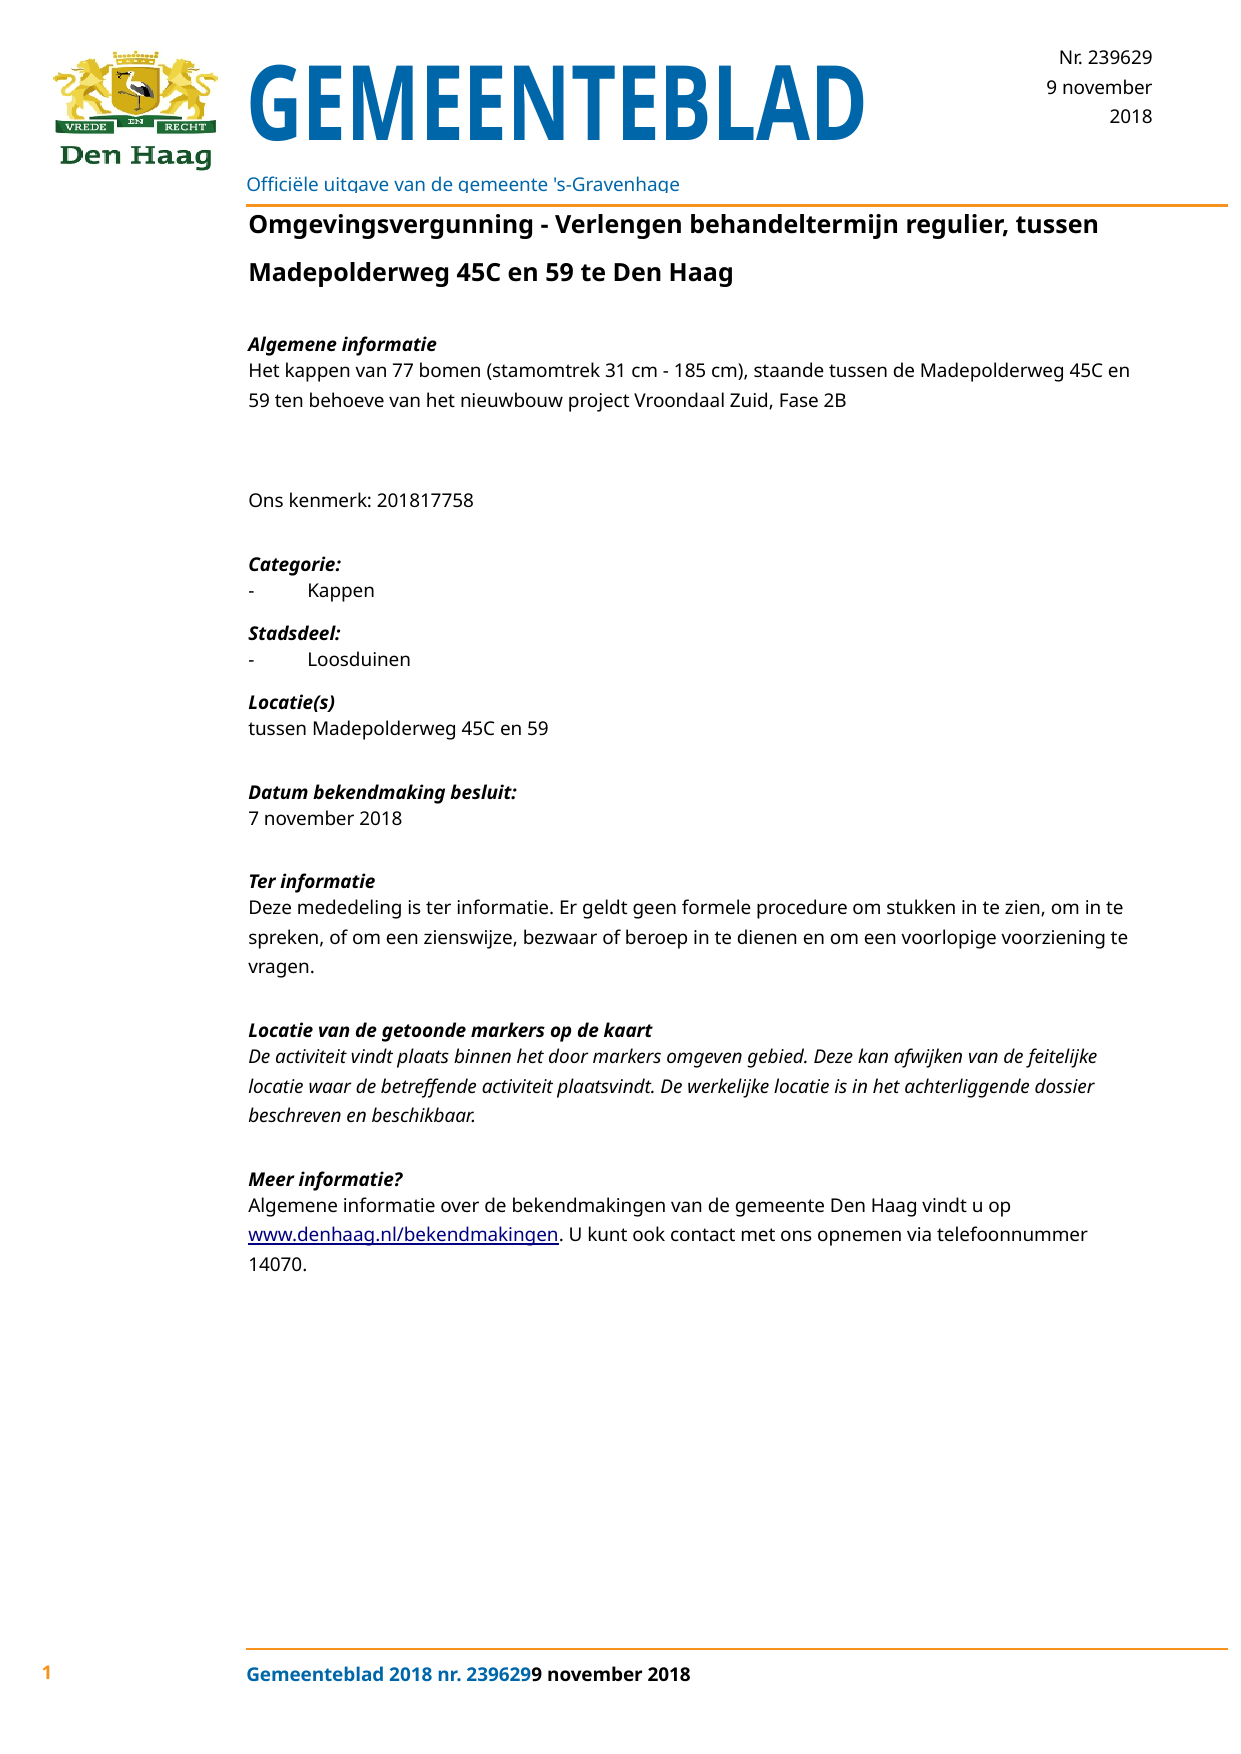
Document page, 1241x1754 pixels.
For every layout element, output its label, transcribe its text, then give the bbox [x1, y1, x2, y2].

text De activiteit vindt plaats binnen het door markers omgeven gebied. Deze kan afwijken van de feitelijke locatie waar de betreffende activiteit plaatsvindt. De werkelijke locatie is in het achterliggende dossier beschreven en beschikbaar. [248, 1043, 1152, 1128]
text Categorie: [248, 552, 1152, 577]
text Het kappen van 77 bomen (stamomtrek 31 cm - 185 cm), staande tussen de Madepolderweg 45C en 59 ten behoeve van het nieuwbouw project Vroondaal Zuid, Fase 2B [248, 357, 1152, 412]
list Loosduinen [248, 646, 1152, 672]
text Locatie van de getoonde markers op de kaart [248, 1017, 1152, 1043]
text Algemene informatie over de bekendmakingen van de gemeente Den Haag vindt u op www.denhaag.nl/bekendmakingen. U kunt ook contact met ons opnemen via telefoonnummer 14070. [248, 1192, 1152, 1277]
text 7 november 2018 [248, 805, 1152, 830]
text Meer informatie? [248, 1166, 1152, 1192]
text Locatie(s) [248, 689, 1152, 715]
text Stadsdeel: [248, 620, 1152, 646]
list Kappen [248, 577, 1152, 603]
text Ons kenmerk: 201817758 [248, 488, 1152, 513]
text Deze mededeling is ter informatie. Er geldt geen formele procedure om stukken in te zien, om in te spreken, of om een zienswijze, bezwaar of beroep in te dienen en om een voorlopige voorziening te vragen. [248, 894, 1152, 979]
text Algemene informatie [248, 331, 1152, 357]
text Omgevingsvergunning - Verlengen behandeltermijn regulier, tussen Madepolderweg 45C en 59 te Den Haag [248, 207, 1152, 288]
text Datum bekendmaking besluit: [248, 779, 1152, 805]
text tussen Madepolderweg 45C en 59 [248, 715, 1152, 741]
picture [41, 47, 231, 172]
text Ter informatie [248, 869, 1152, 894]
